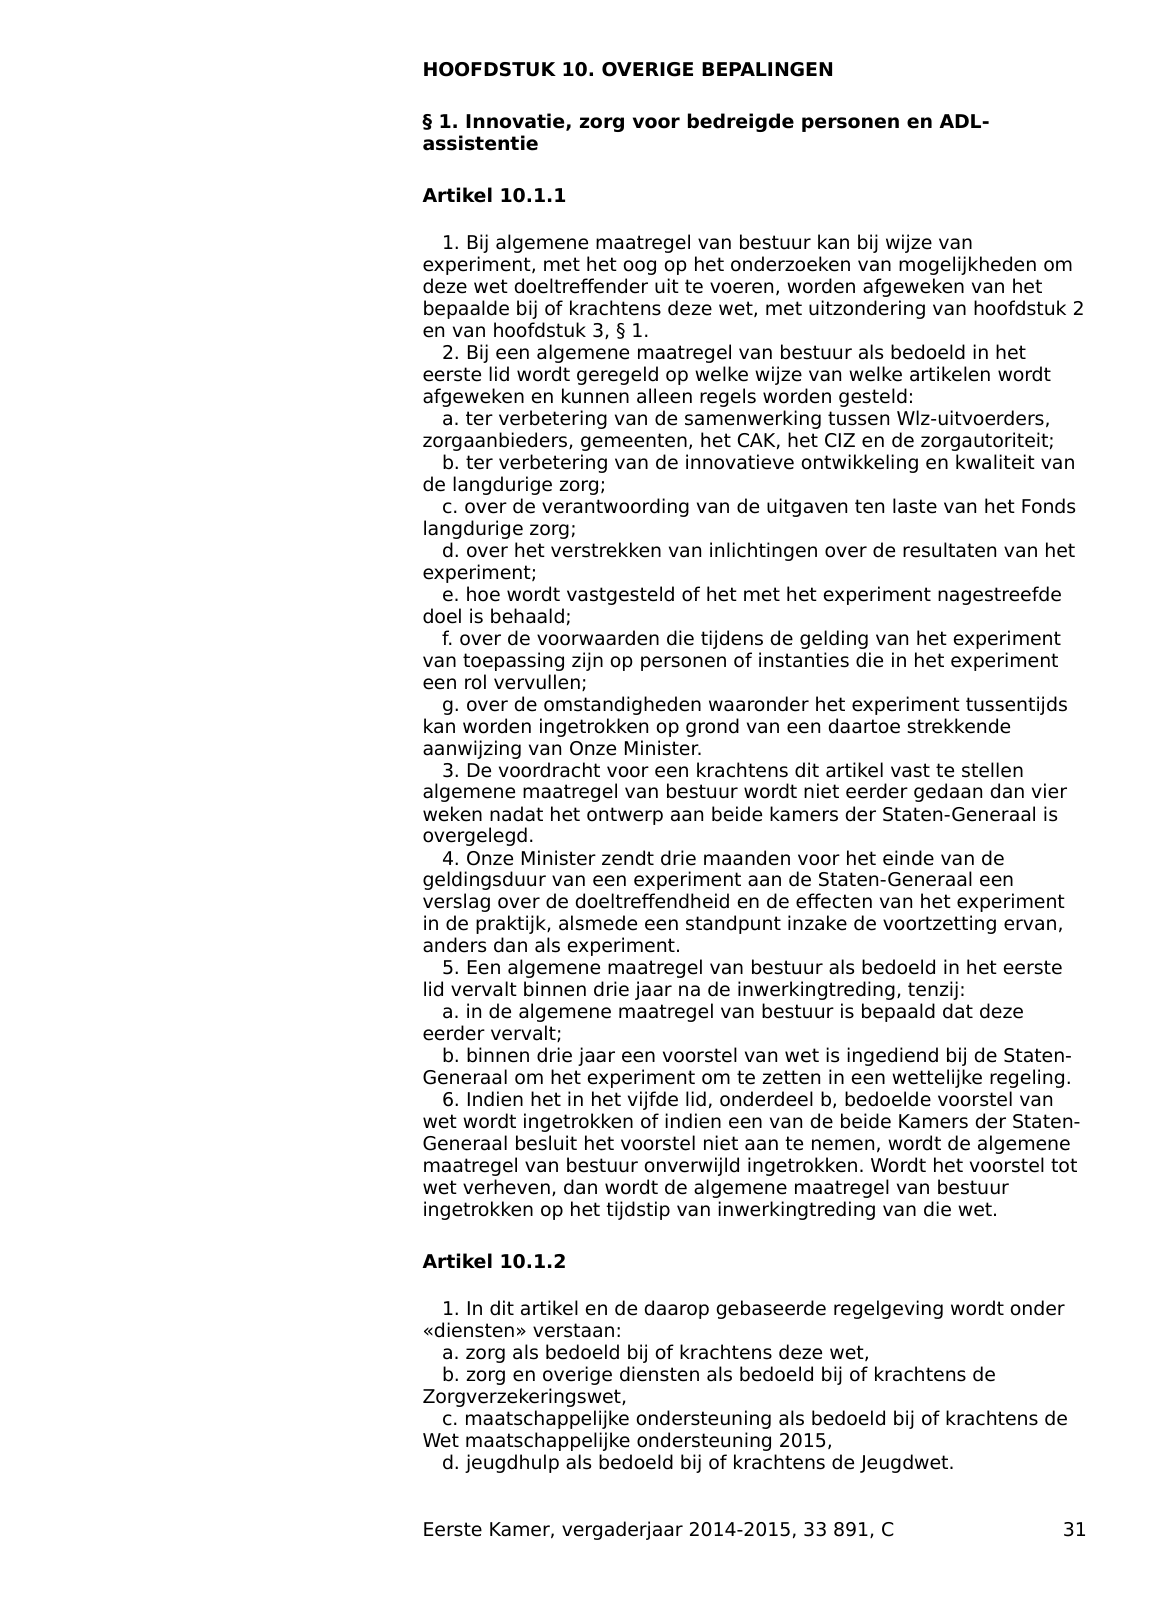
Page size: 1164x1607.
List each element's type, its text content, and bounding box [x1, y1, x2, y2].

text f. over de voorwaarden die tijdens de gelding van het experiment van toepassing zijn op personen of instanties die in het experiment een rol vervullen; [422, 628, 1087, 693]
text b. ter verbetering van de innovatieve ontwikkeling en kwaliteit van de langdurige zorg; [422, 452, 1087, 496]
text 2. Bij een algemene maatregel van bestuur als bedoeld in het eerste lid wordt geregeld op welke wijze van welke artikelen wordt afgeweken en kunnen alleen regels worden gesteld: [422, 342, 1087, 408]
text 6. Indien het in het vijfde lid, onderdeel b, bedoelde voorstel van wet wordt ingetrokken of indien een van de beide Kamers der Staten-Generaal besluit het voorstel niet aan te nemen, wordt de algemene maatregel van bestuur onverwijld ingetrokken. Wordt het voorstel tot wet verheven, dan wordt de algemene maatregel van bestuur ingetrokken op het tijdstip van inwerkingtreding van die wet. [422, 1089, 1087, 1221]
text a. in de algemene maatregel van bestuur is bepaald dat deze eerder vervalt; [422, 1001, 1087, 1045]
subtitle § 1. Innovatie, zorg voor bedreigde personen en ADL-assistentie [422, 111, 1087, 155]
text c. maatschappelijke ondersteuning als bedoeld bij of krachtens de Wet maatschappelijke ondersteuning 2015, [422, 1408, 1087, 1452]
text 1. In dit artikel en de daarop gebaseerde regelgeving wordt onder «diensten» verstaan: [422, 1298, 1087, 1342]
text b. zorg en overige diensten als bedoeld bij of krachtens de Zorgverzekeringswet, [422, 1364, 1087, 1408]
text c. over de verantwoording van de uitgaven ten laste van het Fonds langdurige zorg; [422, 496, 1087, 540]
text d. jeugdhulp als bedoeld bij of krachtens de Jeugdwet. [422, 1452, 1087, 1474]
text a. zorg als bedoeld bij of krachtens deze wet, [422, 1342, 1087, 1364]
subtitle Artikel 10.1.1 [422, 185, 1087, 207]
subtitle Artikel 10.1.2 [422, 1251, 1087, 1273]
text b. binnen drie jaar een voorstel van wet is ingediend bij de Staten-Generaal om het experiment om te zetten in een wettelijke regeling. [422, 1045, 1087, 1089]
subtitle HOOFDSTUK 10. OVERIGE BEPALINGEN [422, 59, 1087, 81]
text e. hoe wordt vastgesteld of het met het experiment nagestreefde doel is behaald; [422, 584, 1087, 628]
text 1. Bij algemene maatregel van bestuur kan bij wijze van experiment, met het oog op het onderzoeken van mogelijkheden om deze wet doeltreffender uit te voeren, worden afgeweken van het bepaalde bij of krachtens deze wet, met uitzondering van hoofdstuk 2 en van hoofdstuk 3, § 1. [422, 232, 1087, 342]
text 3. De voordracht voor een krachtens dit artikel vast te stellen algemene maatregel van bestuur wordt niet eerder gedaan dan vier weken nadat het ontwerp aan beide kamers der Staten-Generaal is overgelegd. [422, 759, 1087, 847]
text 5. Een algemene maatregel van bestuur als bedoeld in het eerste lid vervalt binnen drie jaar na de inwerkingtreding, tenzij: [422, 957, 1087, 1001]
text a. ter verbetering van de samenwerking tussen Wlz-uitvoerders, zorgaanbieders, gemeenten, het CAK, het CIZ en de zorgautoriteit; [422, 408, 1087, 452]
text g. over de omstandigheden waaronder het experiment tussentijds kan worden ingetrokken op grond van een daartoe strekkende aanwijzing van Onze Minister. [422, 693, 1087, 759]
text d. over het verstrekken van inlichtingen over de resultaten van het experiment; [422, 540, 1087, 584]
text 4. Onze Minister zendt drie maanden voor het einde van de geldingsduur van een experiment aan de Staten-Generaal een verslag over de doeltreffendheid en de effecten van het experiment in de praktijk, alsmede een standpunt inzake de voortzetting ervan, anders dan als experiment. [422, 847, 1087, 957]
